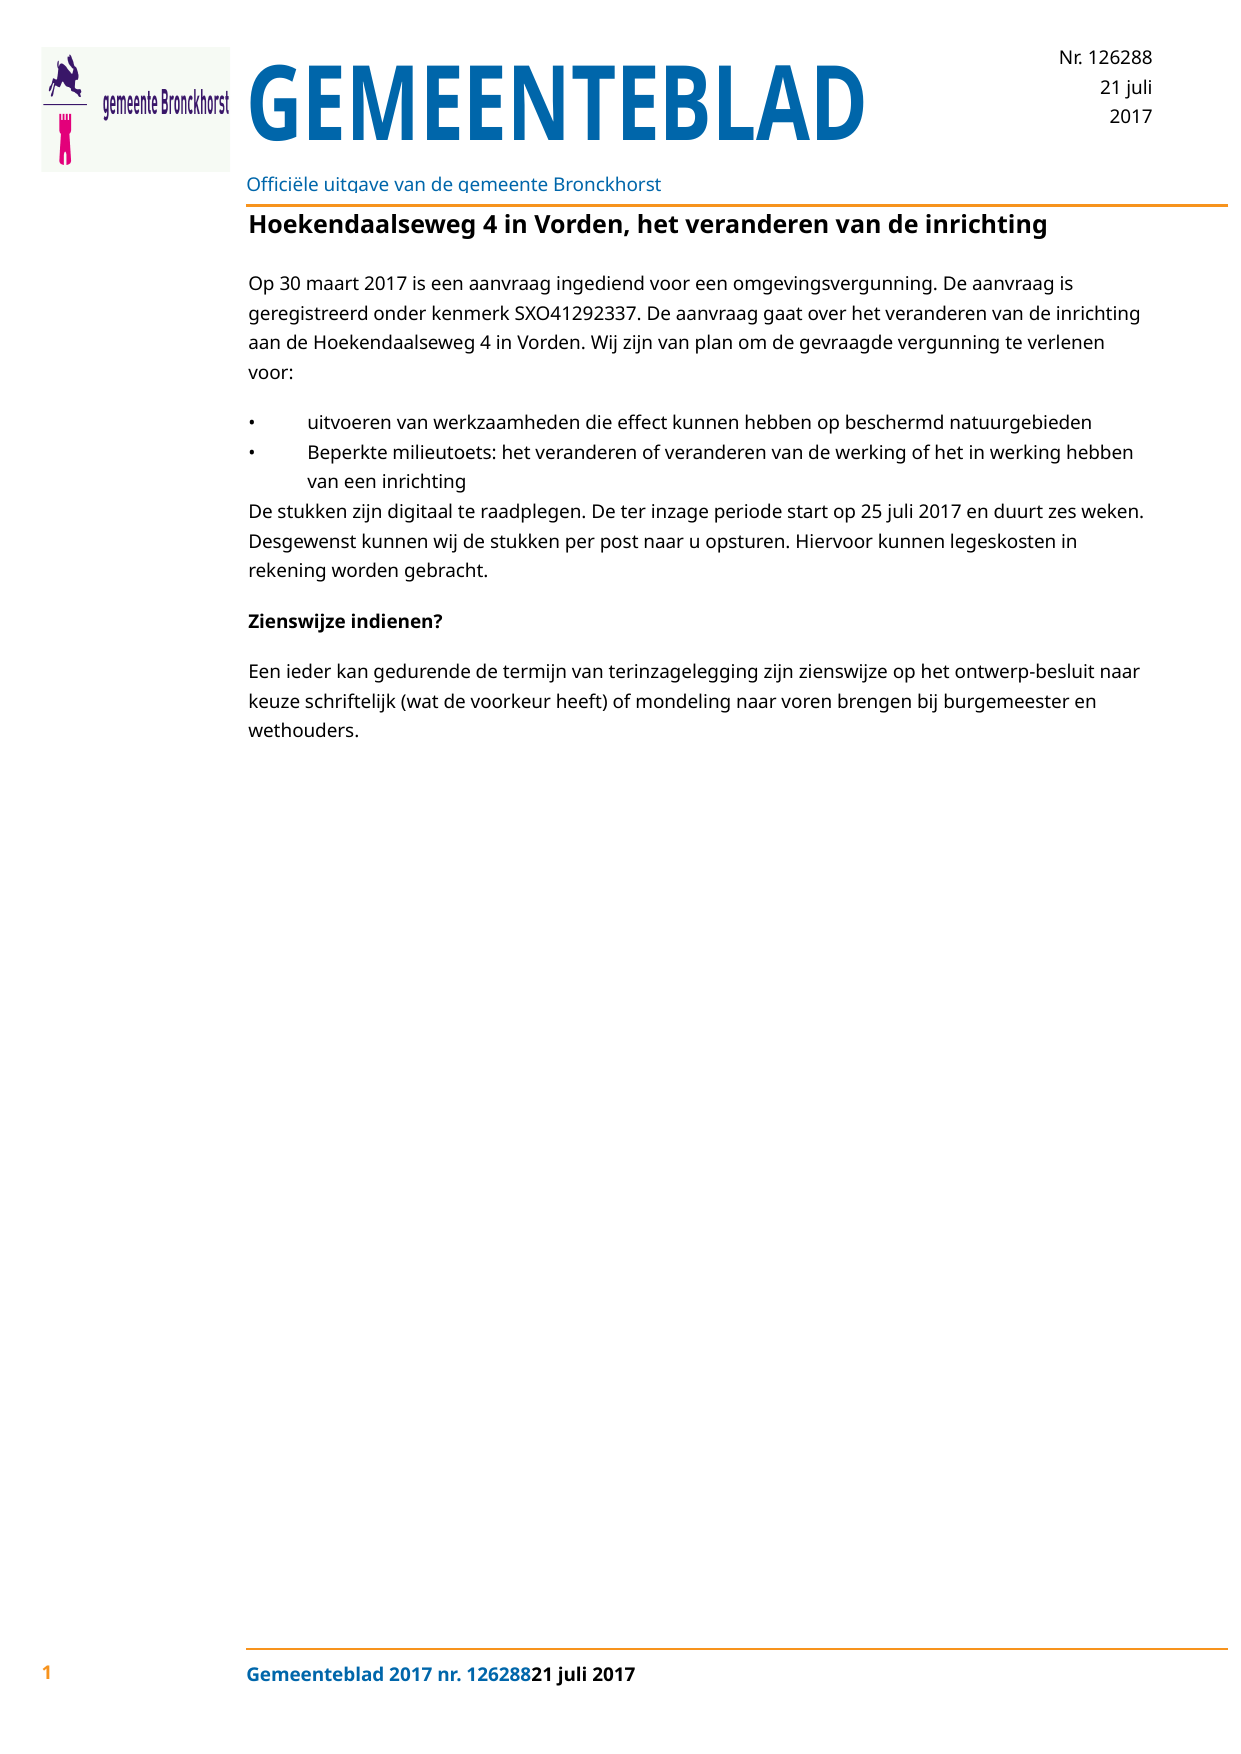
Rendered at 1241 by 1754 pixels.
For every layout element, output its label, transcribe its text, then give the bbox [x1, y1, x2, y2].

text De stukken zijn digitaal te raadplegen. De ter inzage periode start op 25 juli 2017 en duurt zes weken. Desgewenst kunnen wij de stukken per post naar u opsturen. Hiervoor kunnen legeskosten in rekening worden gebracht. [248, 498, 1152, 583]
text Op 30 maart 2017 is een aanvraag ingediend voor een omgevingsvergunning. De aanvraag is geregistreerd onder kenmerk SXO41292337. De aanvraag gaat over het veranderen van de inrichting aan de Hoekendaalseweg 4 in Vorden. Wij zijn van plan om de gevraagde vergunning te verlenen voor: [248, 270, 1152, 385]
list Beperkte milieutoets: het veranderen of veranderen van de werking of het in werking hebben van een inrichting [248, 439, 1152, 494]
text Hoekendaalseweg 4 in Vorden, het veranderen van de inrichting [248, 207, 1152, 241]
text Zienswijze indienen? [248, 608, 1152, 633]
picture [41, 47, 231, 172]
text Een ieder kan gedurende de termijn van terinzagelegging zijn zienswijze op het ontwerp-besluit naar keuze schriftelijk (wat de voorkeur heeft) of mondeling naar voren brengen bij burgemeester en wethouders. [248, 658, 1152, 743]
list uitvoeren van werkzaamheden die effect kunnen hebben op beschermd natuurgebieden [248, 409, 1152, 435]
